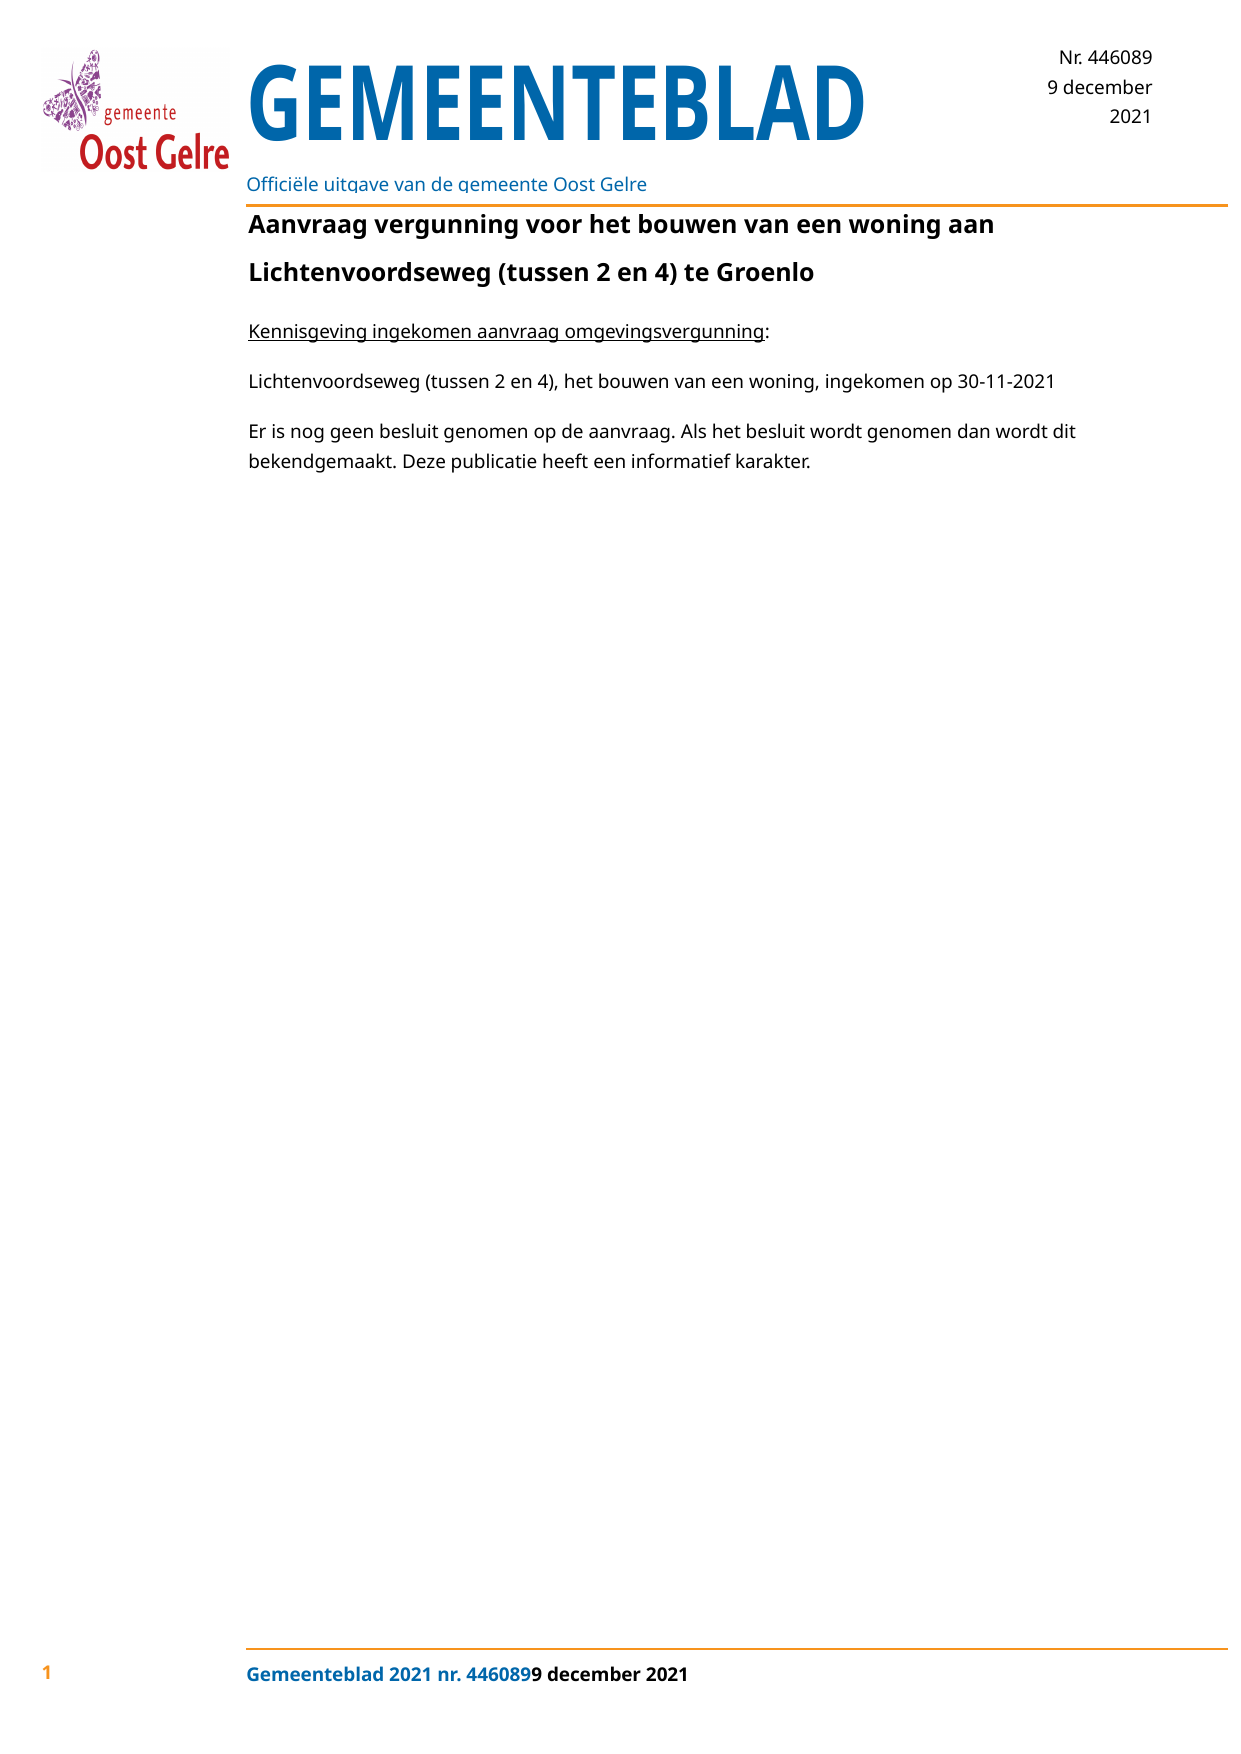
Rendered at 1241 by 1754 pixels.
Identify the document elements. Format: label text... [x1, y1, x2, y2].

text Kennisgeving ingekomen aanvraag omgevingsvergunning: [248, 318, 1152, 344]
picture [41, 47, 231, 172]
text Er is nog geen besluit genomen op de aanvraag. Als het besluit wordt genomen dan wordt dit bekendgemaakt. Deze publicatie heeft een informatief karakter. [248, 419, 1152, 474]
text Aanvraag vergunning voor het bouwen van een woning aan Lichtenvoordseweg (tussen 2 en 4) te Groenlo [248, 207, 1152, 288]
text Lichtenvoordseweg (tussen 2 en 4), het bouwen van een woning, ingekomen op 30-11-2021 [248, 368, 1152, 394]
